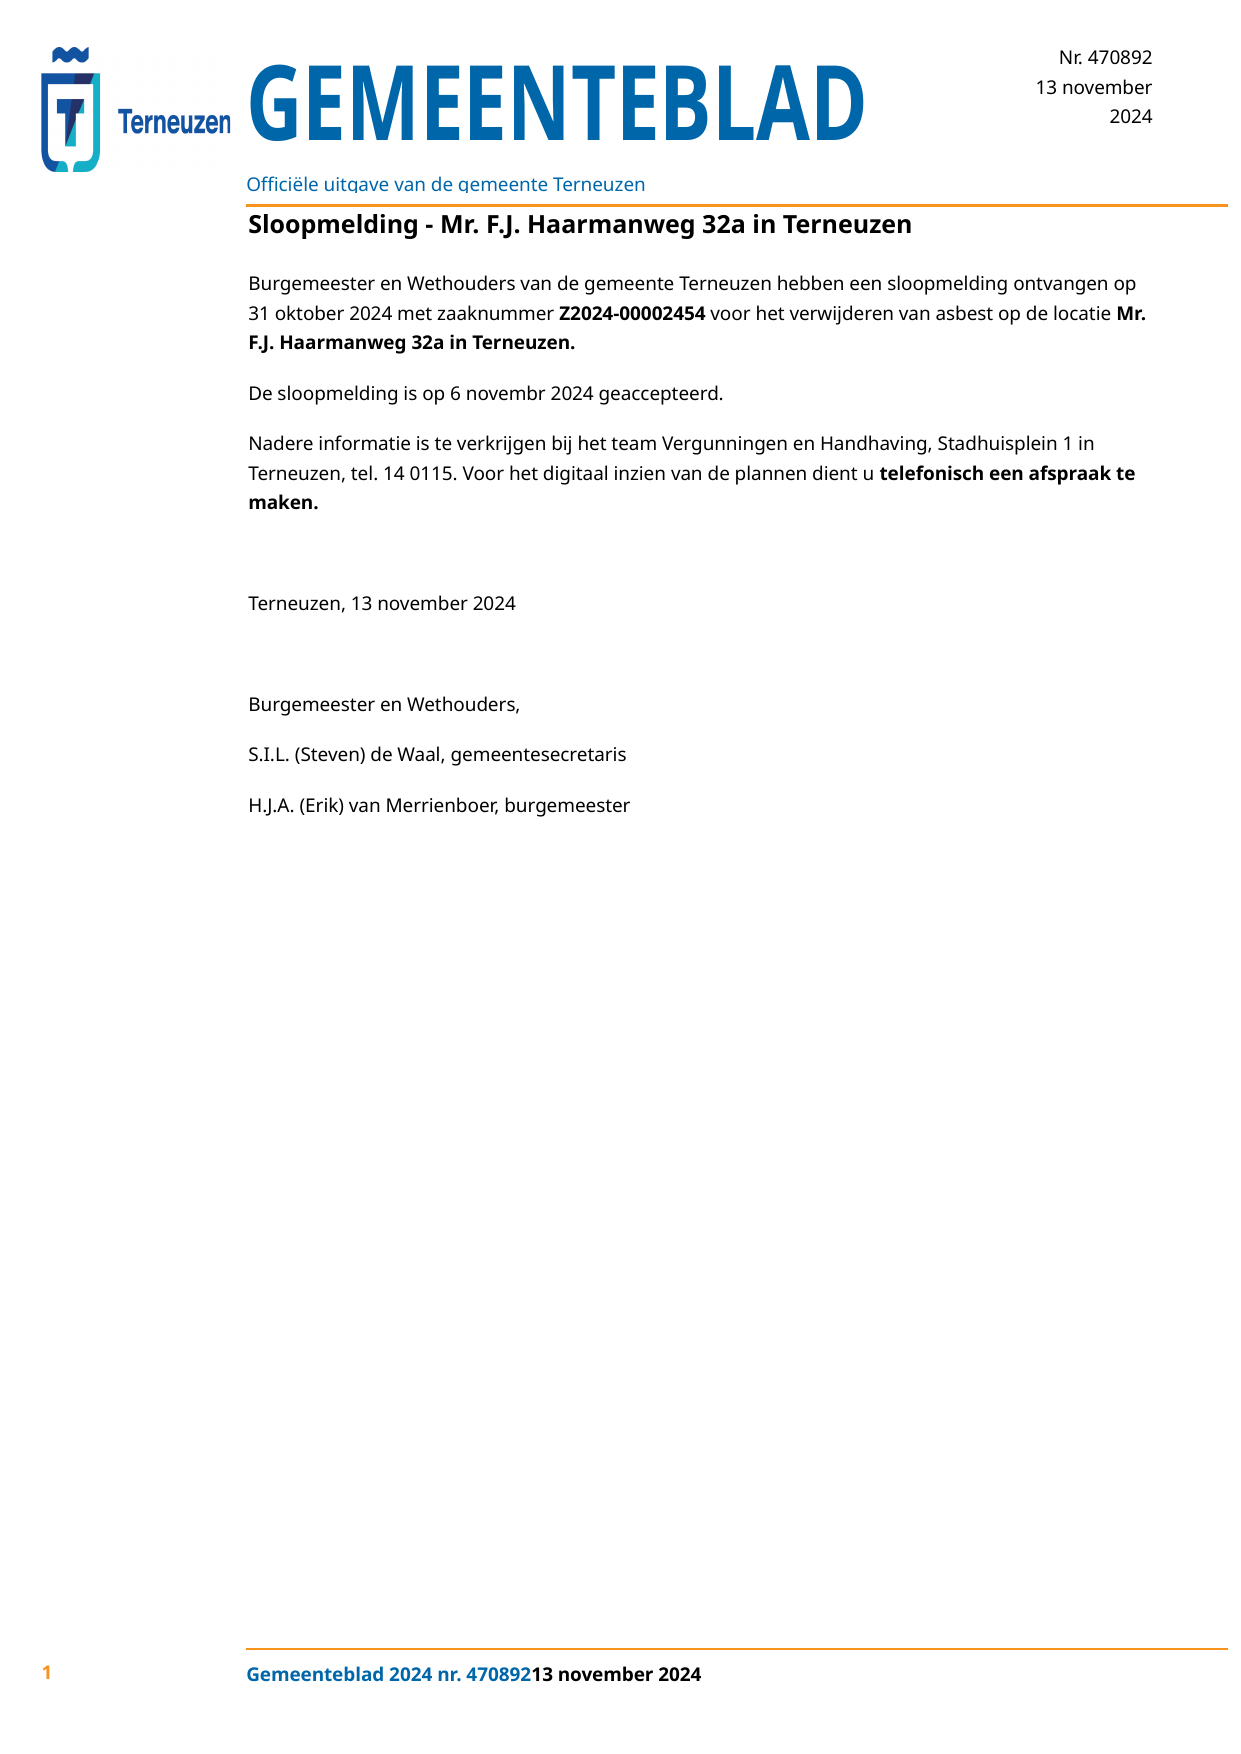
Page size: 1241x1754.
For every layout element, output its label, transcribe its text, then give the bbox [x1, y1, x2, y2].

text Nadere informatie is te verkrijgen bij het team Vergunningen en Handhaving, Stadhuisplein 1 in Terneuzen, tel. 14 0115. Voor het digitaal inzien van de plannen dient u telefonisch een afspraak te maken. [248, 430, 1152, 515]
text Burgemeester en Wethouders van de gemeente Terneuzen hebben een sloopmelding ontvangen op 31 oktober 2024 met zaaknummer Z2024-00002454 voor het verwijderen van asbest op de locatie Mr. F.J. Haarmanweg 32a in Terneuzen. [248, 270, 1152, 355]
text H.J.A. (Erik) van Merrienboer, burgemeester [248, 792, 1152, 818]
text De sloopmelding is op 6 novembr 2024 geaccepteerd. [248, 380, 1152, 406]
picture [41, 47, 231, 172]
text Burgemeester en Wethouders, [248, 691, 1152, 717]
text Terneuzen, 13 november 2024 [248, 590, 1152, 616]
text Sloopmelding - Mr. F.J. Haarmanweg 32a in Terneuzen [248, 207, 1152, 241]
text S.I.L. (Steven) de Waal, gemeentesecretaris [248, 742, 1152, 767]
